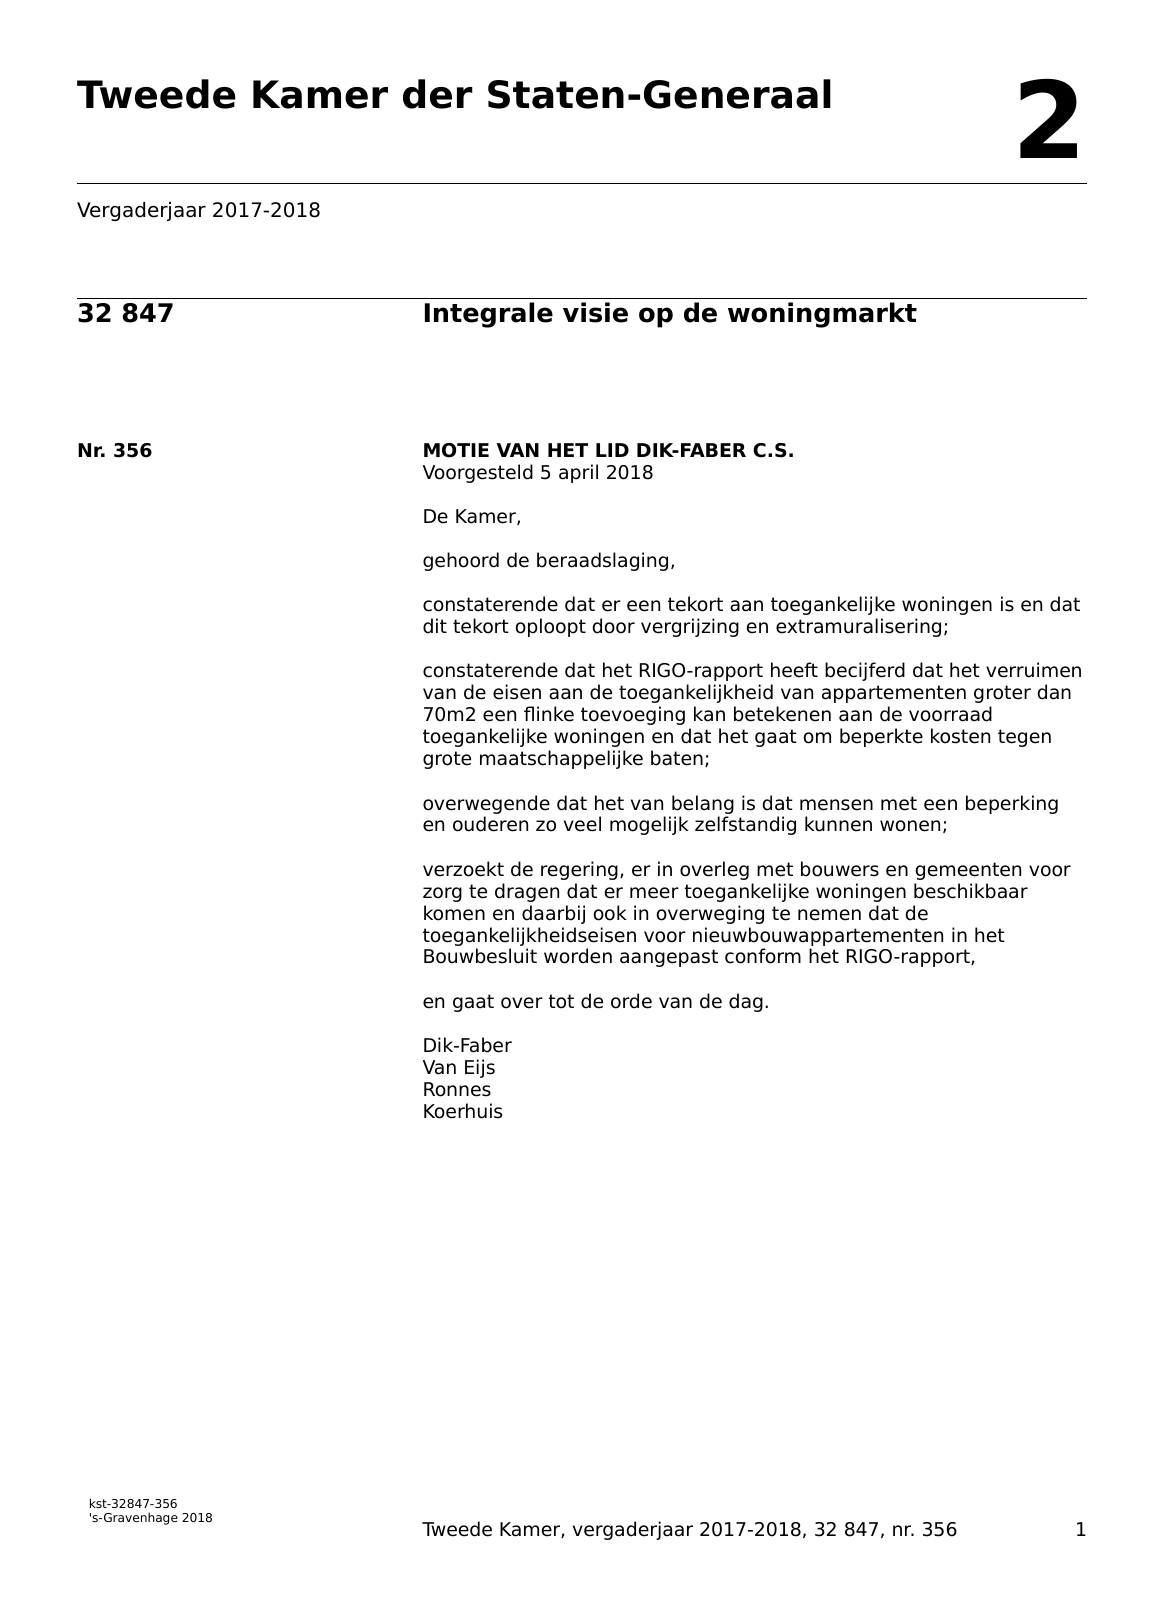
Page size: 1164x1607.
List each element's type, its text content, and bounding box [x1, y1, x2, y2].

text verzoekt de regering, er in overleg met bouwers en gemeenten voor zorg te dragen dat er meer toegankelijke woningen beschikbaar komen en daarbij ook in overweging te nemen dat de toegankelijkheidseisen voor nieuwbouwappartementen in het Bouwbesluit worden aangepast conform het RIGO-rapport, [422, 858, 1087, 968]
text en gaat over tot de orde van de dag. [422, 991, 1087, 1013]
text Ronnes [422, 1079, 1087, 1101]
text constaterende dat er een tekort aan toegankelijke woningen is en dat dit tekort oploopt door vergrijzing en extramuralisering; [422, 594, 1087, 638]
text Dik-Faber [422, 1035, 1087, 1057]
text constaterende dat het RIGO-rapport heeft becijferd dat het verruimen van de eisen aan de toegankelijkheid van appartementen groter dan 70m2 een flinke toevoeging kan betekenen aan de voorraad toegankelijke woningen en dat het gaat om beperkte kosten tegen grote maatschappelijke baten; [422, 660, 1087, 770]
text 's-Gravenhage 2018 [88, 1511, 323, 1525]
subtitle Nr. 356 MOTIE VAN HET LID DIK-FABER C.S. [77, 440, 1087, 462]
text Koerhuis [422, 1101, 1087, 1123]
text gehoord de beraadslaging, [422, 550, 1087, 572]
text Voorgesteld 5 april 2018 [422, 462, 1087, 484]
subtitle 32 847 Integrale visie op de woningmarkt [77, 299, 1087, 329]
text Van Eijs [422, 1057, 1087, 1079]
text De Kamer, [422, 506, 1087, 528]
text kst-32847-356 [88, 1497, 323, 1511]
table_header Tweede Kamer der Staten-Generaal [77, 59, 886, 183]
table_header 2 [886, 59, 1087, 183]
text overwegende dat het van belang is dat mensen met een beperking en ouderen zo veel mogelijk zelfstandig kunnen wonen; [422, 792, 1087, 836]
table_cell Vergaderjaar 2017-2018 [77, 184, 1087, 298]
